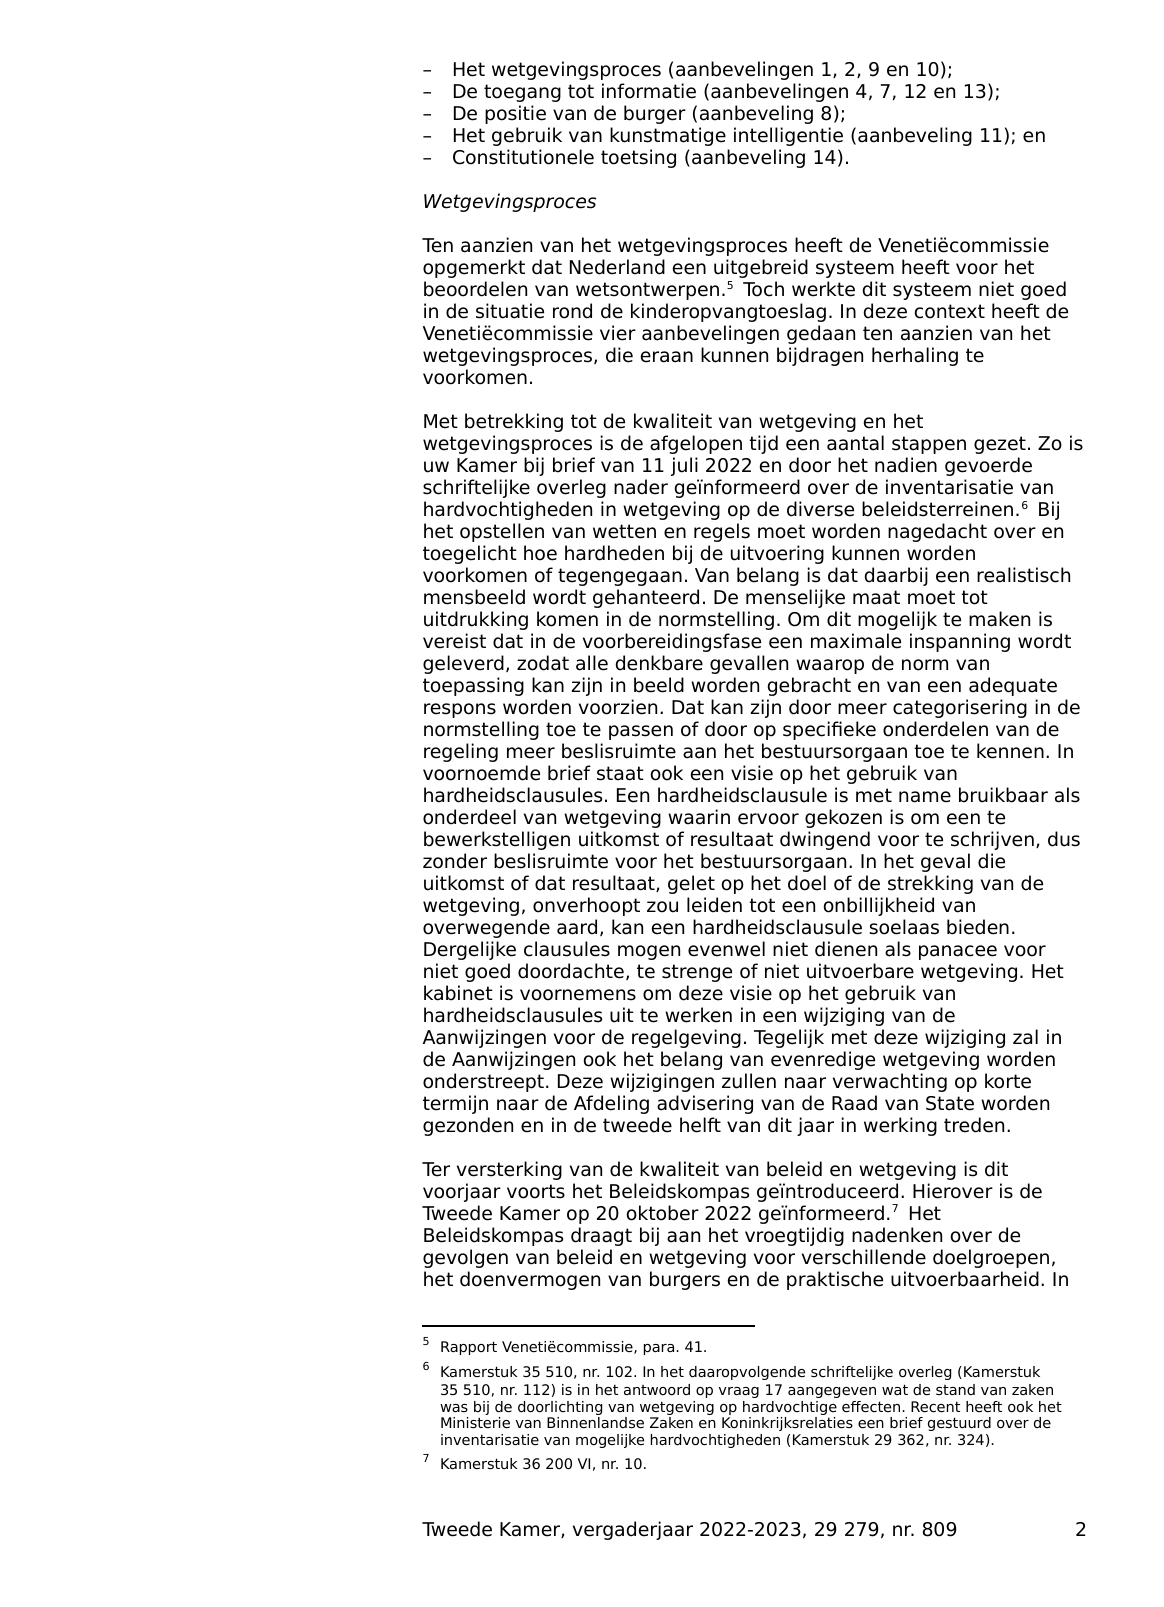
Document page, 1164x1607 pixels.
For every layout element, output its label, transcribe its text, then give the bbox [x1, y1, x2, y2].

subtitle Wetgevingsproces [422, 191, 1087, 213]
text Kamerstuk 36 200 VI, nr. 10. [422, 1452, 1087, 1474]
text Met betrekking tot de kwaliteit van wetgeving en het wetgevingsproces is de afgelopen tijd een aantal stappen gezet. Zo is uw Kamer bij brief van 11 juli 2022 en door het nadien gevoerde schriftelijke overleg nader geïnformeerd over de inventarisatie van hardvochtigheden in wetgeving op de diverse beleidsterreinen. Bij het opstellen van wetten en regels moet worden nagedacht over en toegelicht hoe hardheden bij de uitvoering kunnen worden voorkomen of tegengegaan. Van belang is dat daarbij een realistisch mensbeeld wordt gehanteerd. De menselijke maat moet tot uitdrukking komen in de normstelling. Om dit mogelijk te maken is vereist dat in de voorbereidingsfase een maximale inspanning wordt geleverd, zodat alle denkbare gevallen waarop de norm van toepassing kan zijn in beeld worden gebracht en van een adequate respons worden voorzien. Dat kan zijn door meer categorisering in de normstelling toe te passen of door op specifieke onderdelen van de regeling meer beslisruimte aan het bestuursorgaan toe te kennen. In voornoemde brief staat ook een visie op het gebruik van hardheidsclausules. Een hardheidsclausule is met name bruikbaar als onderdeel van wetgeving waarin ervoor gekozen is om een te bewerkstelligen uitkomst of resultaat dwingend voor te schrijven, dus zonder beslisruimte voor het bestuursorgaan. In het geval die uitkomst of dat resultaat, gelet op het doel of de strekking van de wetgeving, onverhoopt zou leiden tot een onbillijkheid van overwegende aard, kan een hardheidsclausule soelaas bieden. Dergelijke clausules mogen evenwel niet dienen als panacee voor niet goed doordachte, te strenge of niet uitvoerbare wetgeving. Het kabinet is voornemens om deze visie op het gebruik van hardheidsclausules uit te werken in een wijziging van de Aanwijzingen voor de regelgeving. Tegelijk met deze wijziging zal in de Aanwijzingen ook het belang van evenredige wetgeving worden onderstreept. Deze wijzigingen zullen naar verwachting op korte termijn naar de Afdeling advisering van de Raad van State worden gezonden en in de tweede helft van dit jaar in werking treden. [422, 411, 1087, 1137]
text – De toegang tot informatie (aanbevelingen 4, 7, 12 en 13); [422, 81, 1087, 103]
text – Het gebruik van kunstmatige intelligentie (aanbeveling 11); en [422, 125, 1087, 147]
text – Constitutionele toetsing (aanbeveling 14). [422, 147, 1087, 169]
text Kamerstuk 35 510, nr. 102. In het daaropvolgende schriftelijke overleg (Kamerstuk 35 510, nr. 112) is in het antwoord op vraag 17 aangegeven wat de stand van zaken was bij de doorlichting van wetgeving op hardvochtige effecten. Recent heeft ook het Ministerie van Binnenlandse Zaken en Koninkrijksrelaties een brief gestuurd over de inventarisatie van mogelijke hardvochtigheden (Kamerstuk 29 362, nr. 324). [422, 1360, 1087, 1449]
text – De positie van de burger (aanbeveling 8); [422, 103, 1087, 125]
text – Het wetgevingsproces (aanbevelingen 1, 2, 9 en 10); [422, 59, 1087, 81]
text Ter versterking van de kwaliteit van beleid en wetgeving is dit voorjaar voorts het Beleidskompas geïntroduceerd. Hierover is de Tweede Kamer op 20 oktober 2022 geïnformeerd. Het Beleidskompas draagt bij aan het vroegtijdig nadenken over de gevolgen van beleid en wetgeving voor verschillende doelgroepen, het doenvermogen van burgers en de praktische uitvoerbaarheid. In [422, 1159, 1087, 1291]
text Rapport Venetiëcommissie, para. 41. [422, 1335, 1087, 1357]
text Ten aanzien van het wetgevingsproces heeft de Venetiëcommissie opgemerkt dat Nederland een uitgebreid systeem heeft voor het beoordelen van wetsontwerpen. Toch werkte dit systeem niet goed in de situatie rond de kinderopvangtoeslag. In deze context heeft de Venetiëcommissie vier aanbevelingen gedaan ten aanzien van het wetgevingsproces, die eraan kunnen bijdragen herhaling te voorkomen. [422, 235, 1087, 389]
